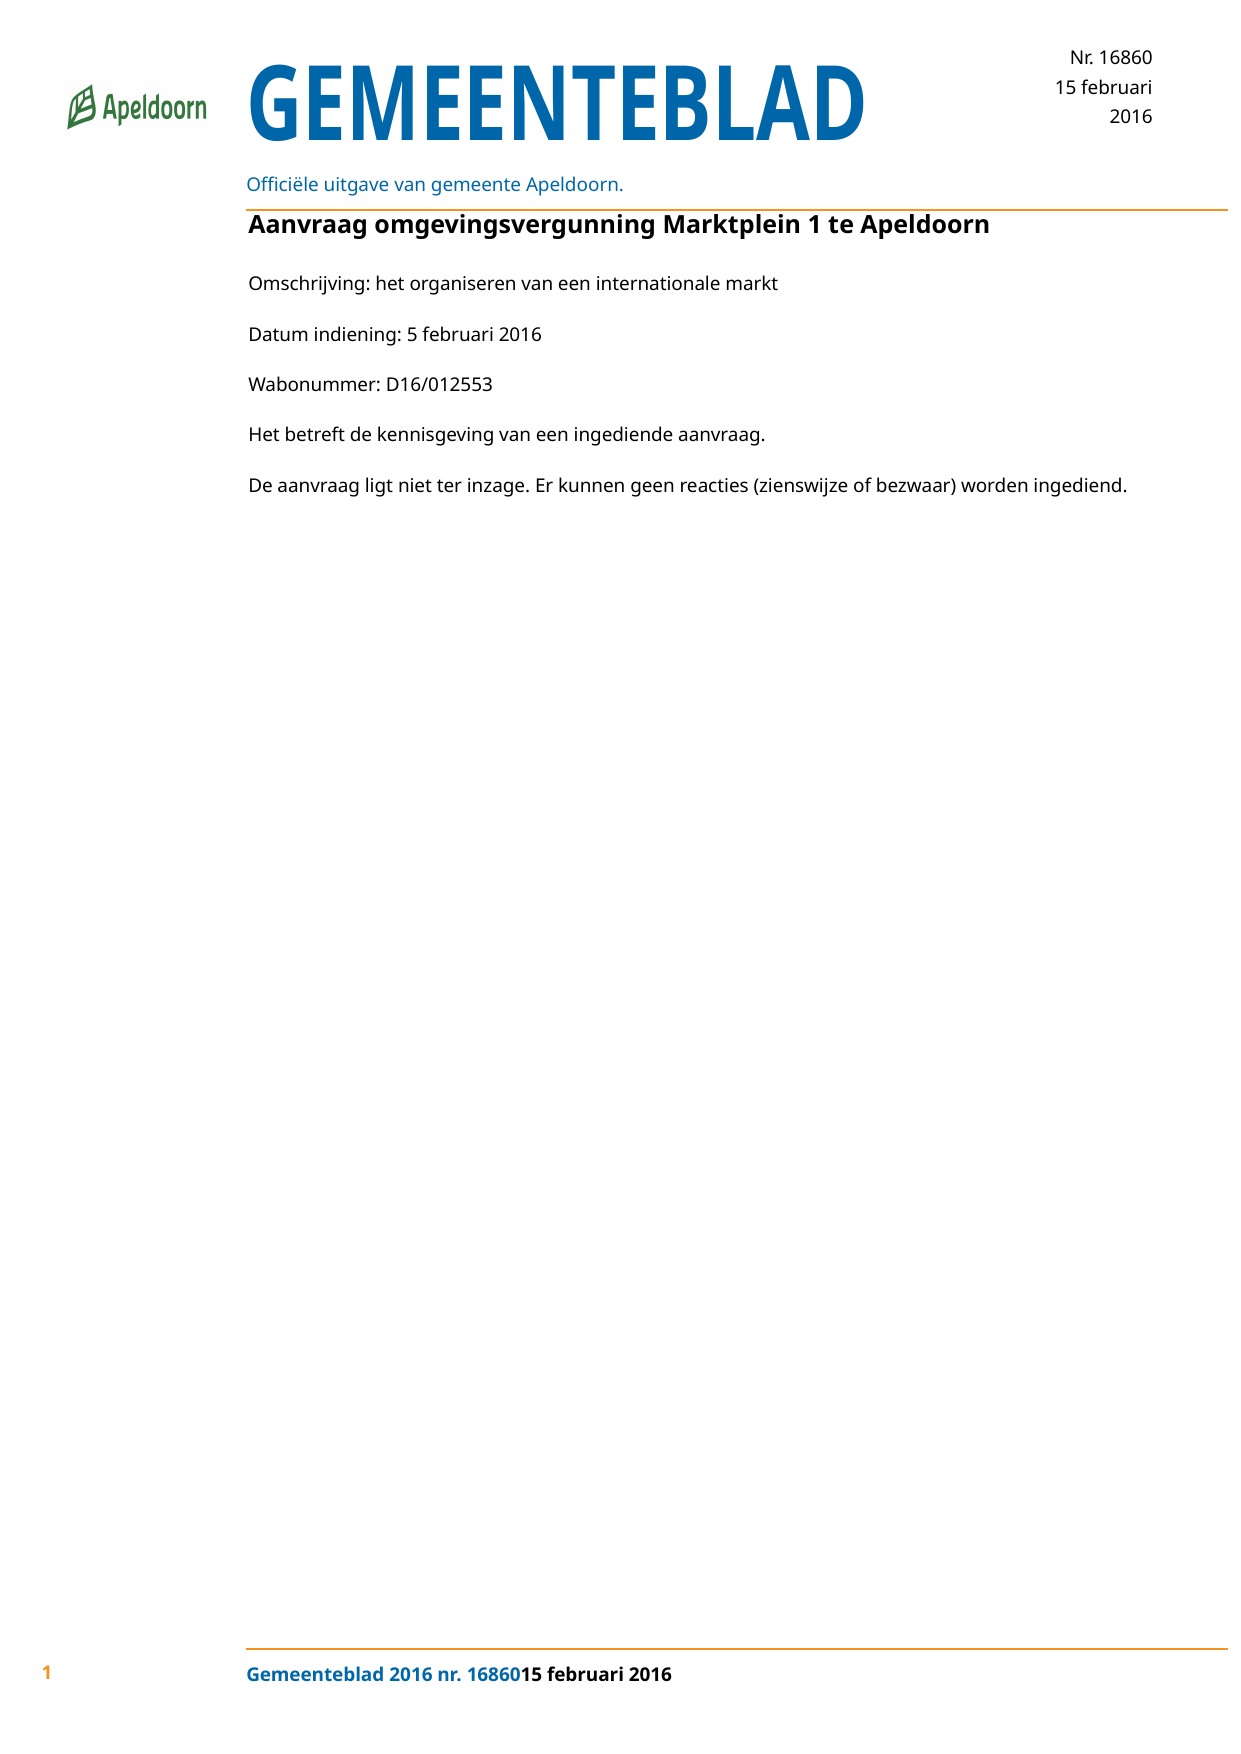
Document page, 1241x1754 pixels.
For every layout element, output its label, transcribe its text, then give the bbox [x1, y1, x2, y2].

text Datum indiening: 5 februari 2016 [248, 321, 1152, 346]
text Aanvraag omgevingsvergunning Marktplein 1 te Apeldoorn [248, 211, 1152, 241]
picture [41, 47, 231, 172]
text De aanvraag ligt niet ter inzage. Er kunnen geen reacties (zienswijze of bezwaar) worden ingediend. [248, 472, 1152, 498]
text Het betreft de kennisgeving van een ingediende aanvraag. [248, 422, 1152, 447]
text Omschrijving: het organiseren van een internationale markt [248, 270, 1152, 296]
text Wabonummer: D16/012553 [248, 371, 1152, 397]
